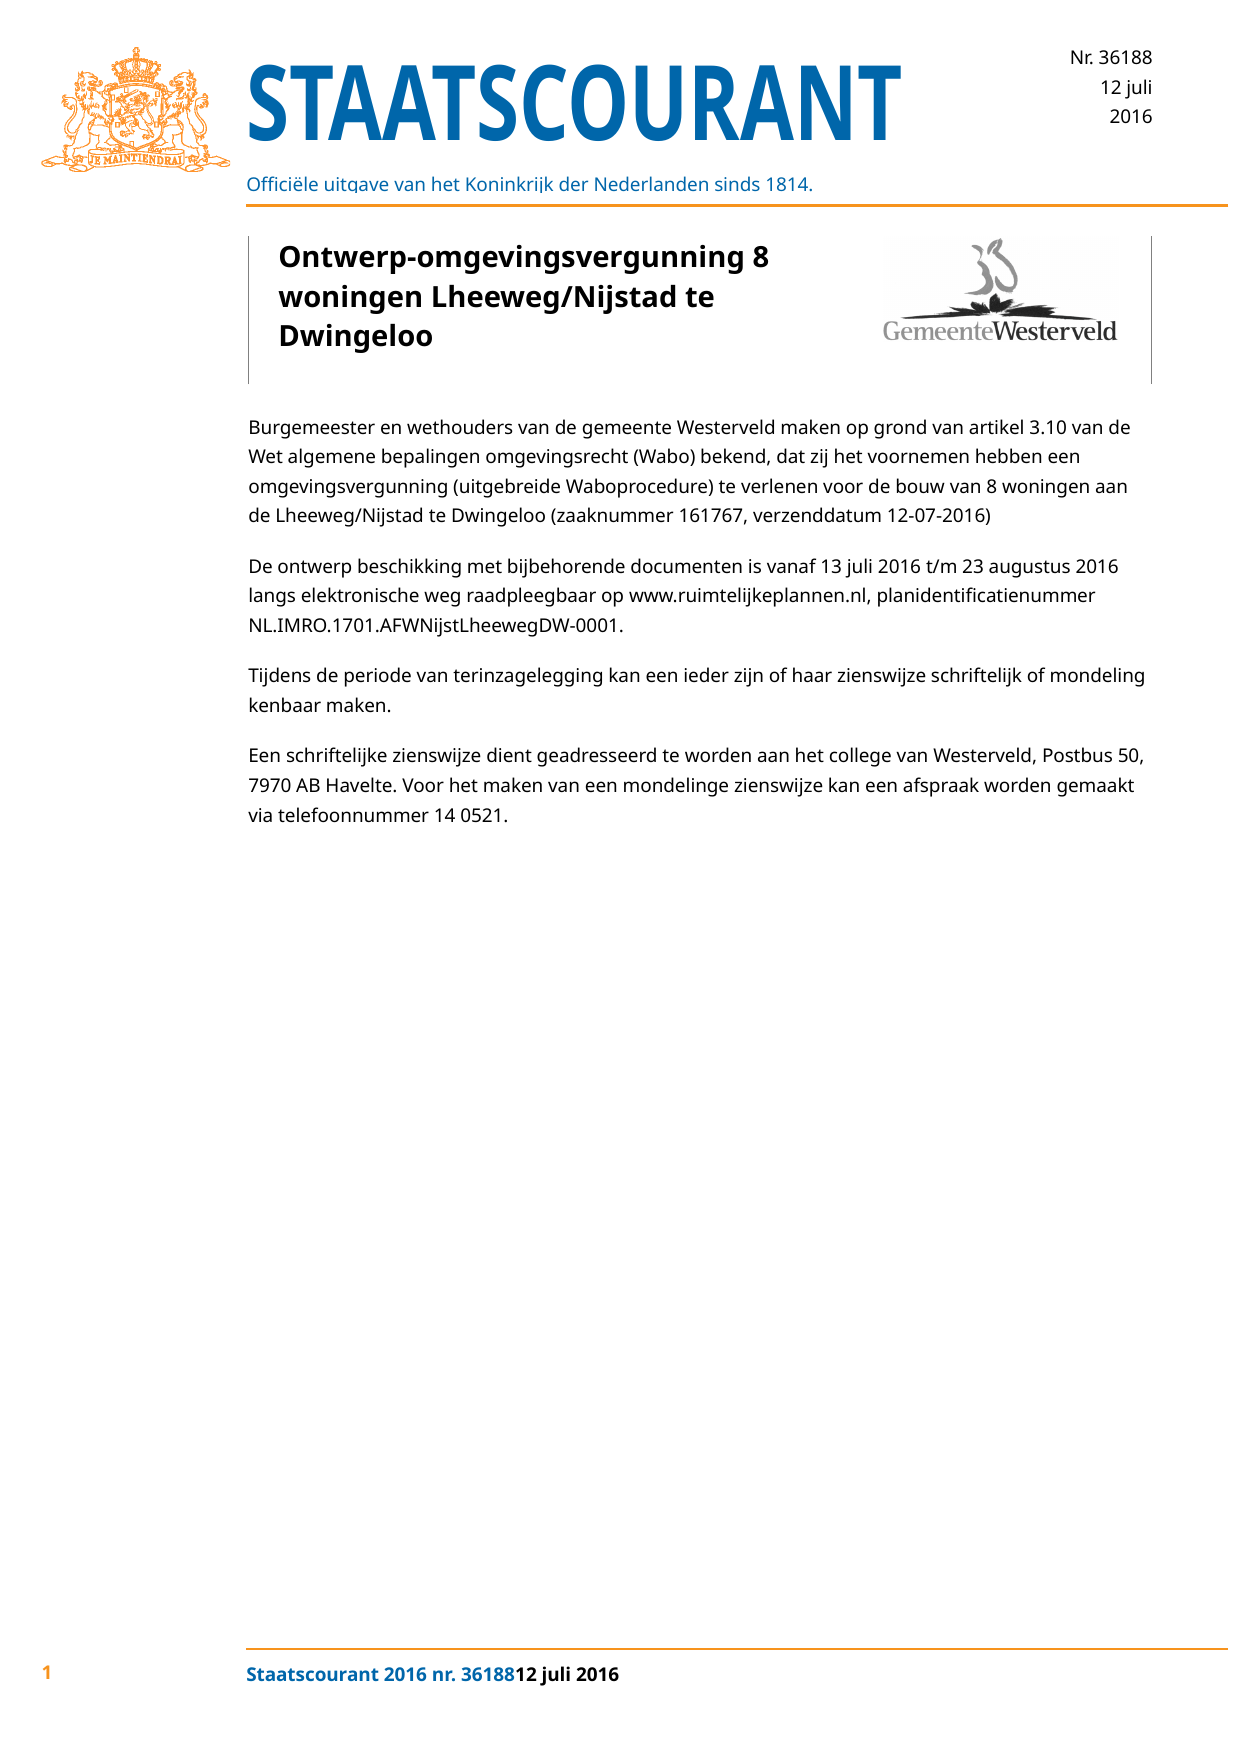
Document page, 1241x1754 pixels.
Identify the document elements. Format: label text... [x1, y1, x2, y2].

text Een schriftelijke zienswijze dient geadresseerd te worden aan het college van Westerveld, Postbus 50, 7970 AB Havelte. Voor het maken van een mondelinge zienswijze kan een afspraak worden gemaakt via telefoonnummer 14 0521. [248, 743, 1152, 828]
text De ontwerp beschikking met bijbehorende documenten is vanaf 13 juli 2016 t/m 23 augustus 2016 langs elektronische weg raadpleegbaar op www.ruimtelijkeplannen.nl, planidentificatienummer NL.IMRO.1701.AFWNijstLheewegDW-0001. [248, 553, 1152, 638]
table_header Ontwerp-omgevingsvergunning 8 woningen Lheeweg/Nijstad te Dwingeloo [249, 236, 850, 384]
picture [882, 236, 1119, 342]
table_header [850, 236, 1151, 384]
picture [41, 47, 231, 172]
text Burgemeester en wethouders van de gemeente Westerveld maken op grond van artikel 3.10 van de Wet algemene bepalingen omgevingsrecht (Wabo) bekend, dat zij het voornemen hebben een omgevingsvergunning (uitgebreide Waboprocedure) te verlenen voor de bouw van 8 woningen aan de Lheeweg/Nijstad te Dwingeloo (zaaknummer 161767, verzenddatum 12-07-2016) [248, 414, 1152, 528]
text Tijdens de periode van terinzagelegging kan een ieder zijn of haar zienswijze schriftelijk of mondeling kenbaar maken. [248, 663, 1152, 718]
